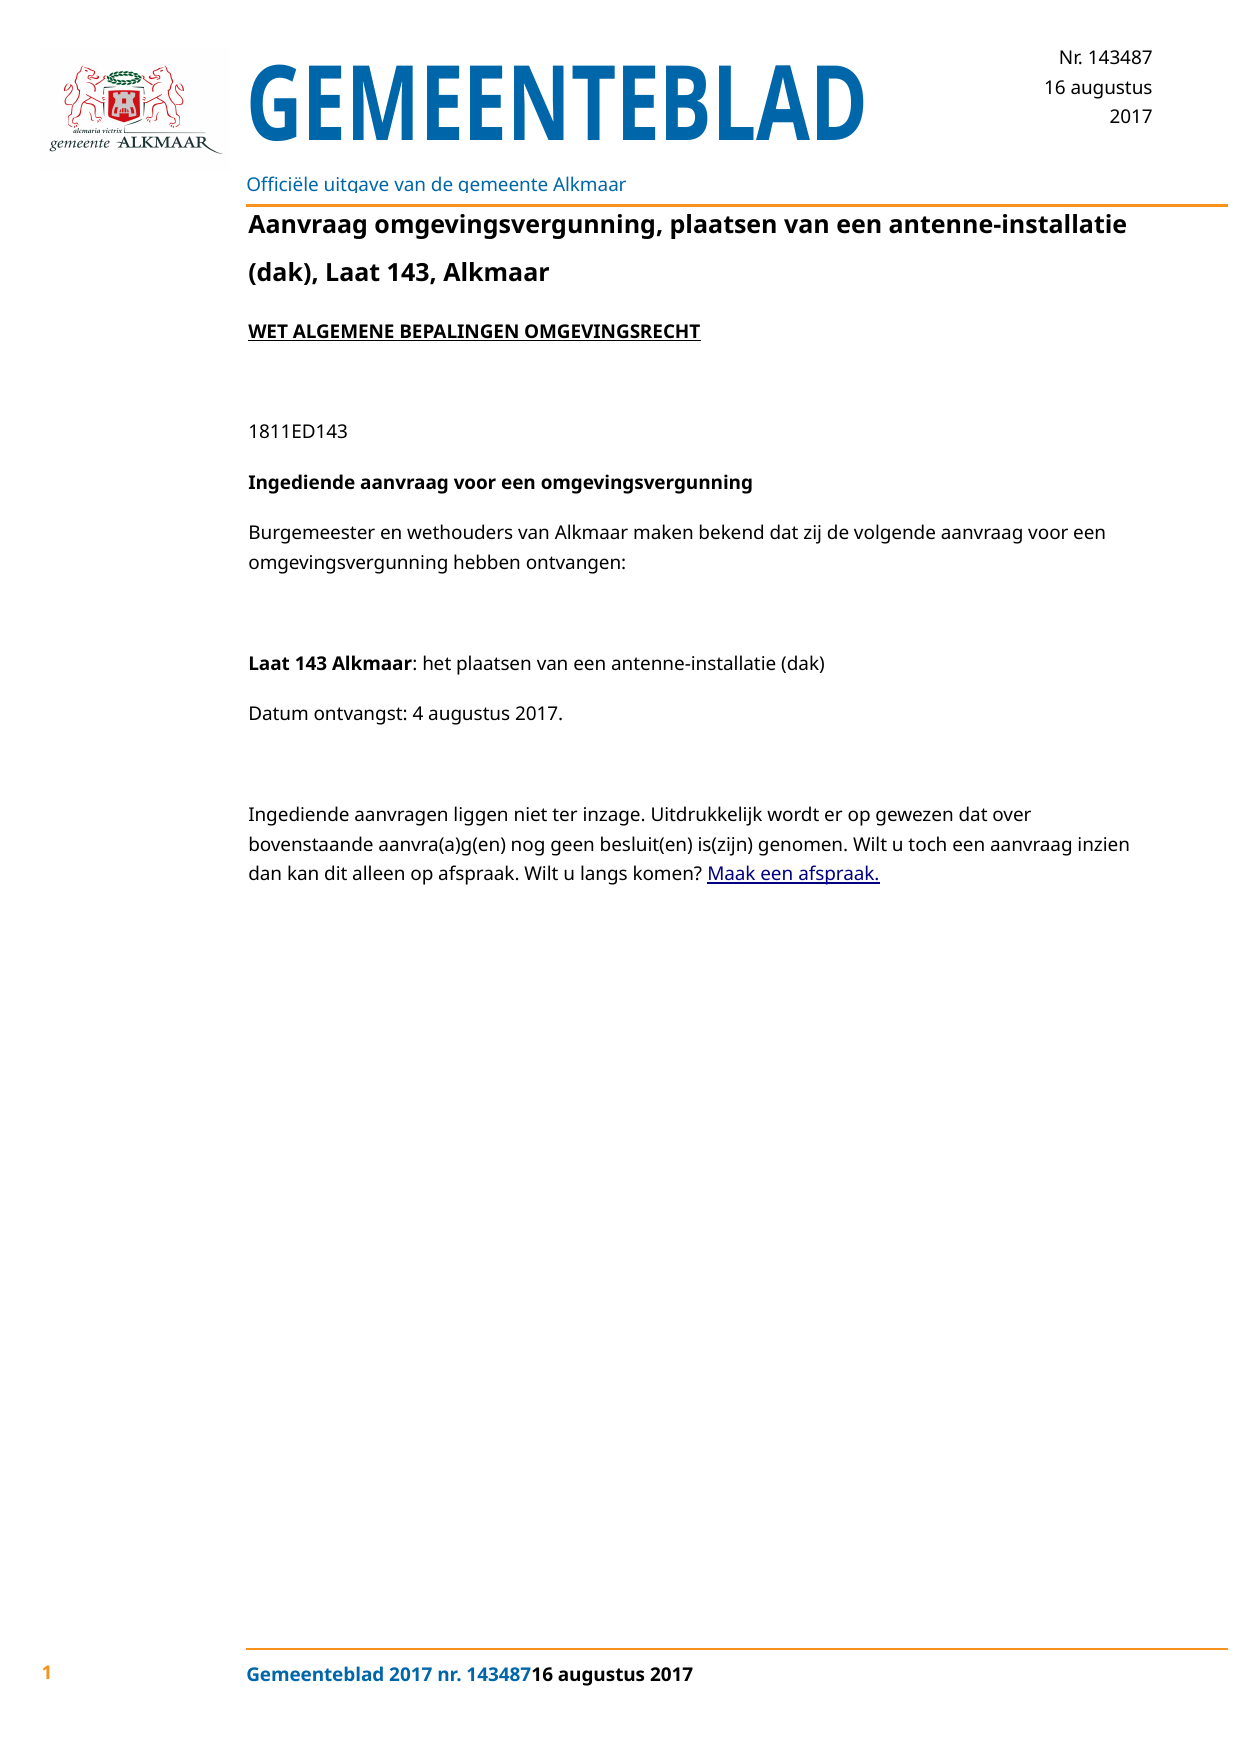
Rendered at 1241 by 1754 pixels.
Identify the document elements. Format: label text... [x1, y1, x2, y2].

text Aanvraag omgevingsvergunning, plaatsen van een antenne-installatie (dak), Laat 143, Alkmaar [248, 207, 1152, 288]
text Datum ontvangst: 4 augustus 2017. [248, 700, 1152, 726]
text Burgemeester en wethouders van Alkmaar maken bekend dat zij de volgende aanvraag voor een omgevingsvergunning hebben ontvangen: [248, 519, 1152, 575]
text Laat 143 Alkmaar: het plaatsen van een antenne-installatie (dak) [248, 650, 1152, 676]
picture [41, 47, 231, 172]
text Ingediende aanvragen liggen niet ter inzage. Uitdrukkelijk wordt er op gewezen dat over bovenstaande aanvra(a)g(en) nog geen besluit(en) is(zijn) genomen. Wilt u toch een aanvraag inzien dan kan dit alleen op afspraak. Wilt u langs komen? Maak een afspraak. [248, 801, 1152, 886]
text WET ALGEMENE BEPALINGEN OMGEVINGSRECHT [248, 318, 1152, 344]
text 1811ED143 [248, 419, 1152, 444]
text Ingediende aanvraag voor een omgevingsvergunning [248, 469, 1152, 495]
